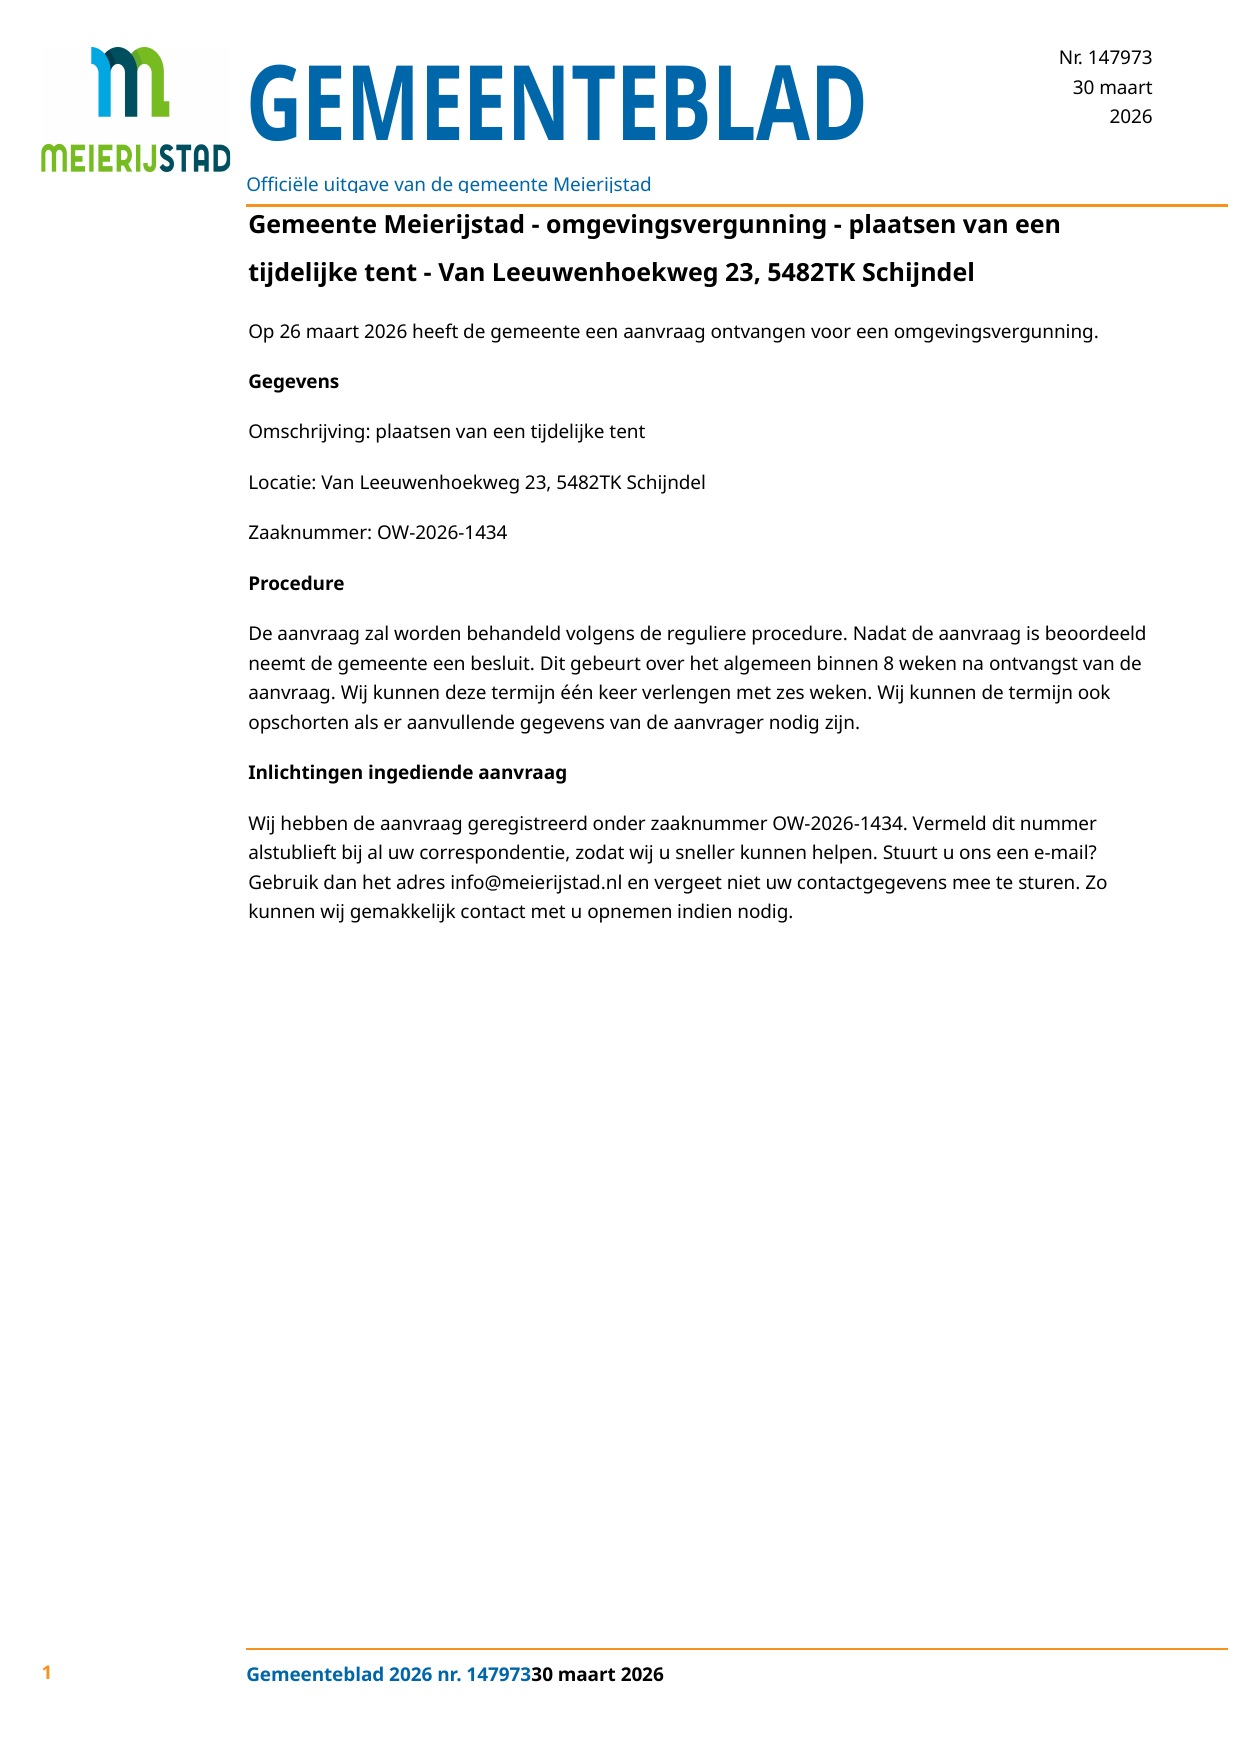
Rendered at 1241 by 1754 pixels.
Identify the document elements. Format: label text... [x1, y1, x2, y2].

text De aanvraag zal worden behandeld volgens de reguliere procedure. Nadat de aanvraag is beoordeeld neemt de gemeente een besluit. Dit gebeurt over het algemeen binnen 8 weken na ontvangst van de aanvraag. Wij kunnen deze termijn één keer verlengen met zes weken. Wij kunnen de termijn ook opschorten als er aanvullende gegevens van de aanvrager nodig zijn. [248, 620, 1152, 735]
text Procedure [248, 570, 1152, 596]
picture [41, 47, 231, 172]
text Gemeente Meierijstad - omgevingsvergunning - plaatsen van een tijdelijke tent - Van Leeuwenhoekweg 23, 5482TK Schijndel [248, 207, 1152, 288]
text Zaaknummer: OW-2026-1434 [248, 519, 1152, 545]
text Wij hebben de aanvraag geregistreerd onder zaaknummer OW-2026-1434. Vermeld dit nummer alstublieft bij al uw correspondentie, zodat wij u sneller kunnen helpen. Stuurt u ons een e-mail? Gebruik dan het adres info@meierijstad.nl en vergeet niet uw contactgegevens mee te sturen. Zo kunnen wij gemakkelijk contact met u opnemen indien nodig. [248, 810, 1152, 924]
text Gegevens [248, 368, 1152, 394]
text Omschrijving: plaatsen van een tijdelijke tent [248, 419, 1152, 444]
text Inlichtingen ingediende aanvraag [248, 759, 1152, 785]
text Op 26 maart 2026 heeft de gemeente een aanvraag ontvangen voor een omgevingsvergunning. [248, 318, 1152, 344]
text Locatie: Van Leeuwenhoekweg 23, 5482TK Schijndel [248, 469, 1152, 495]
